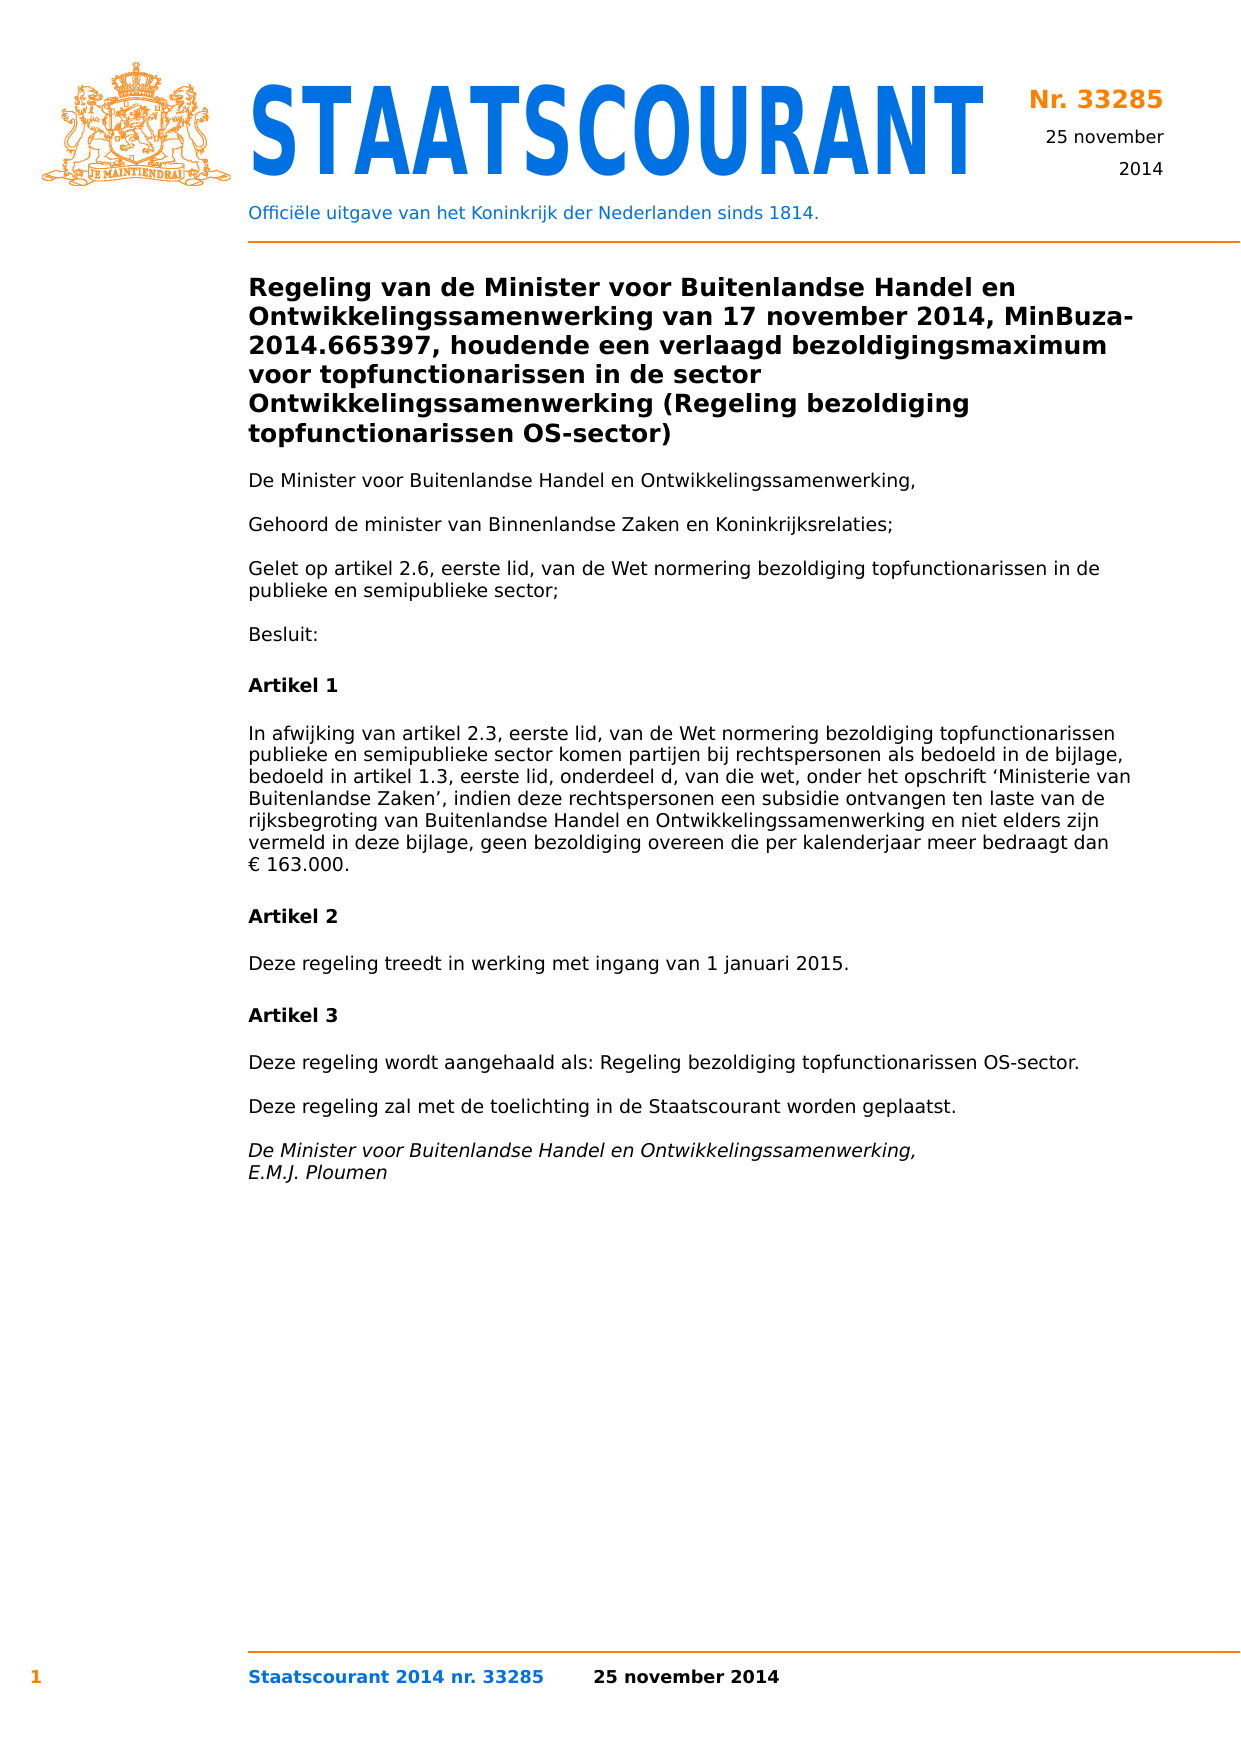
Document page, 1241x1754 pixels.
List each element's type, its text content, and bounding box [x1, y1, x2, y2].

text Gelet op artikel 2.6, eerste lid, van de Wet normering bezoldiging topfunctionarissen in de publieke en semipublieke sector; [248, 558, 1163, 602]
text Deze regeling treedt in werking met ingang van 1 januari 2015. [248, 953, 1163, 975]
subtitle Artikel 3 [248, 1005, 1163, 1027]
subtitle Artikel 1 [248, 675, 1163, 697]
subtitle Regeling van de Minister voor Buitenlandse Handel en Ontwikkelingssamenwerking van 17 november 2014, MinBuza-2014.665397, houdende een verlaagd bezoldigingsmaximum voor topfunctionarissen in de sector Ontwikkelingssamenwerking (Regeling bezoldiging topfunctionarissen OS-sector) [248, 273, 1163, 448]
table_cell 25 november [998, 121, 1240, 153]
text Deze regeling zal met de toelichting in de Staatscourant worden geplaatst. [248, 1096, 1163, 1118]
picture [41, 62, 231, 186]
table_header [25, 62, 248, 241]
table_header STAATSCOURANT [248, 62, 998, 203]
table_header Nr. 33285 [998, 62, 1240, 121]
table_cell 2014 [998, 153, 1240, 203]
text Deze regeling wordt aangehaald als: Regeling bezoldiging topfunctionarissen OS-sector. [248, 1052, 1163, 1074]
table_cell Officiële uitgave van het Koninkrijk der Nederlanden sinds 1814. [248, 203, 1240, 241]
subtitle Artikel 2 [248, 906, 1163, 928]
text Besluit: [248, 623, 1163, 645]
text Gehoord de minister van Binnenlandse Zaken en Koninkrijksrelaties; [248, 514, 1163, 536]
text In afwijking van artikel 2.3, eerste lid, van de Wet normering bezoldiging topfunctionarissen publieke en semipublieke sector komen partijen bij rechtspersonen als bedoeld in de bijlage, bedoeld in artikel 1.3, eerste lid, onderdeel d, van die wet, onder het opschrift ‘Ministerie van Buitenlandse Zaken’, indien deze rechtspersonen een subsidie ontvangen ten laste van de rijksbegroting van Buitenlandse Handel en Ontwikkelingssamenwerking en niet elders zijn vermeld in deze bijlage, geen bezoldiging overeen die per kalenderjaar meer bedraagt dan € 163.000. [248, 722, 1163, 876]
text De Minister voor Buitenlandse Handel en Ontwikkelingssamenwerking, E.M.J. Ploumen [248, 1140, 1163, 1184]
text De Minister voor Buitenlandse Handel en Ontwikkelingssamenwerking, [248, 470, 1163, 492]
